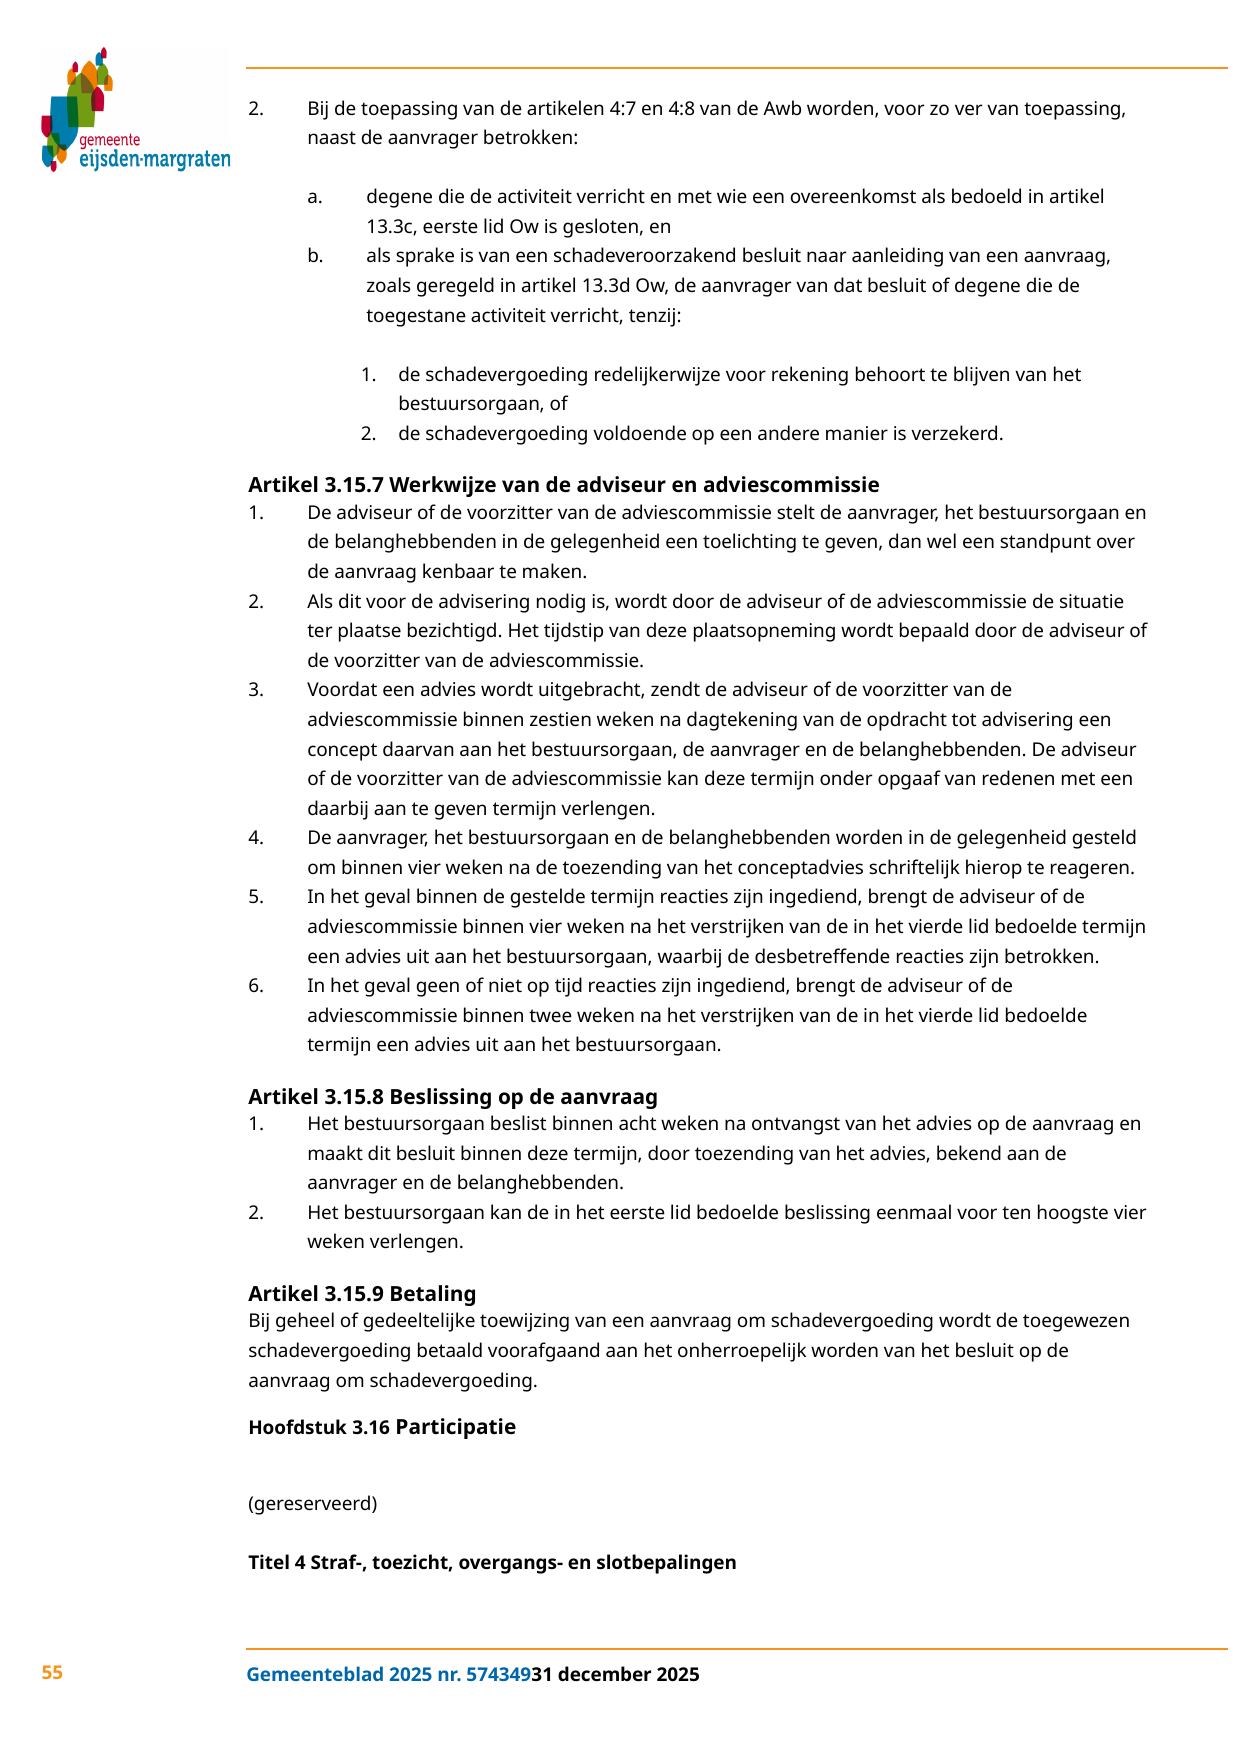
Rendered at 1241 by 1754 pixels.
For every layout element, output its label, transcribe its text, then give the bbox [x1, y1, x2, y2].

list Het bestuursorgaan beslist binnen acht weken na ontvangst van het advies op de aanvraag en maakt dit besluit binnen deze termijn, door toezending van het advies, bekend aan de aanvrager en de belanghebbenden. [248, 1110, 1152, 1195]
list als sprake is van een schadeveroorzakend besluit naar aanleiding van een aanvraag, zoals geregeld in artikel 13.3d Ow, de aanvrager van dat besluit of degene die de toegestane activiteit verricht, tenzij: [307, 243, 1152, 328]
list Voordat een advies wordt uitgebracht, zendt de adviseur of de voorzitter van de adviescommissie binnen zestien weken na dagtekening van de opdracht tot advisering een concept daarvan aan het bestuursorgaan, de aanvrager en de belanghebbenden. De adviseur of de voorzitter van de adviescommissie kan deze termijn onder opgaaf van redenen met een daarbij aan te geven termijn verlengen. [248, 677, 1152, 821]
list In het geval geen of niet op tijd reacties zijn ingediend, brengt de adviseur of de adviescommissie binnen twee weken na het verstrijken van de in het vierde lid bedoelde termijn een advies uit aan het bestuursorgaan. [248, 972, 1152, 1057]
list De aanvrager, het bestuursorgaan en de belanghebbenden worden in de gelegenheid gesteld om binnen vier weken na de toezending van het conceptadvies schriftelijk hierop te reageren. [248, 824, 1152, 880]
list Bij de toepassing van de artikelen 4:7 en 4:8 van de Awb worden, voor zo ver van toepassing, naast de aanvrager betrokken: [248, 95, 1152, 150]
text Titel 4 Straf-, toezicht, overgangs- en slotbepalingen [248, 1549, 1152, 1575]
list Het bestuursorgaan kan de in het eerste lid bedoelde beslissing eenmaal voor ten hoogste vier weken verlengen. [248, 1199, 1152, 1254]
list De adviseur of de voorzitter van de adviescommissie stelt de aanvrager, het bestuursorgaan en de belanghebbenden in de gelegenheid een toelichting te geven, dan wel een standpunt over de aanvraag kenbaar te maken. [248, 499, 1152, 584]
text Hoofdstuk 3.16 Participatie [248, 1412, 1152, 1441]
list Als dit voor de advisering nodig is, wordt door de adviseur of de adviescommissie de situatie ter plaatse bezichtigd. Het tijdstip van deze plaatsopneming wordt bepaald door de adviseur of de voorzitter van de adviescommissie. [248, 588, 1152, 673]
text Artikel 3.15.9 Betaling [248, 1279, 1152, 1308]
list de schadevergoeding redelijkerwijze voor rekening behoort te blijven van het bestuursorgaan, of [361, 361, 1152, 416]
text Artikel 3.15.7 Werkwijze van de adviseur en adviescommissie [248, 471, 1152, 499]
picture [41, 47, 231, 172]
text (gereserveerd) [248, 1490, 1152, 1516]
list In het geval binnen de gestelde termijn reacties zijn ingediend, brengt de adviseur of de adviescommissie binnen vier weken na het verstrijken van de in het vierde lid bedoelde termijn een advies uit aan het bestuursorgaan, waarbij de desbetreffende reacties zijn betrokken. [248, 884, 1152, 968]
list degene die de activiteit verricht en met wie een overeenkomst als bedoeld in artikel 13.3c, eerste lid Ow is gesloten, en [307, 183, 1152, 239]
text Artikel 3.15.8 Beslissing op de aanvraag [248, 1082, 1152, 1110]
list de schadevergoeding voldoende op een andere manier is verzekerd. [361, 420, 1152, 446]
text Bij geheel of gedeeltelijke toewijzing van een aanvraag om schadevergoeding wordt de toegewezen schadevergoeding betaald voorafgaand aan het onherroepelijk worden van het besluit op de aanvraag om schadevergoeding. [248, 1308, 1152, 1392]
